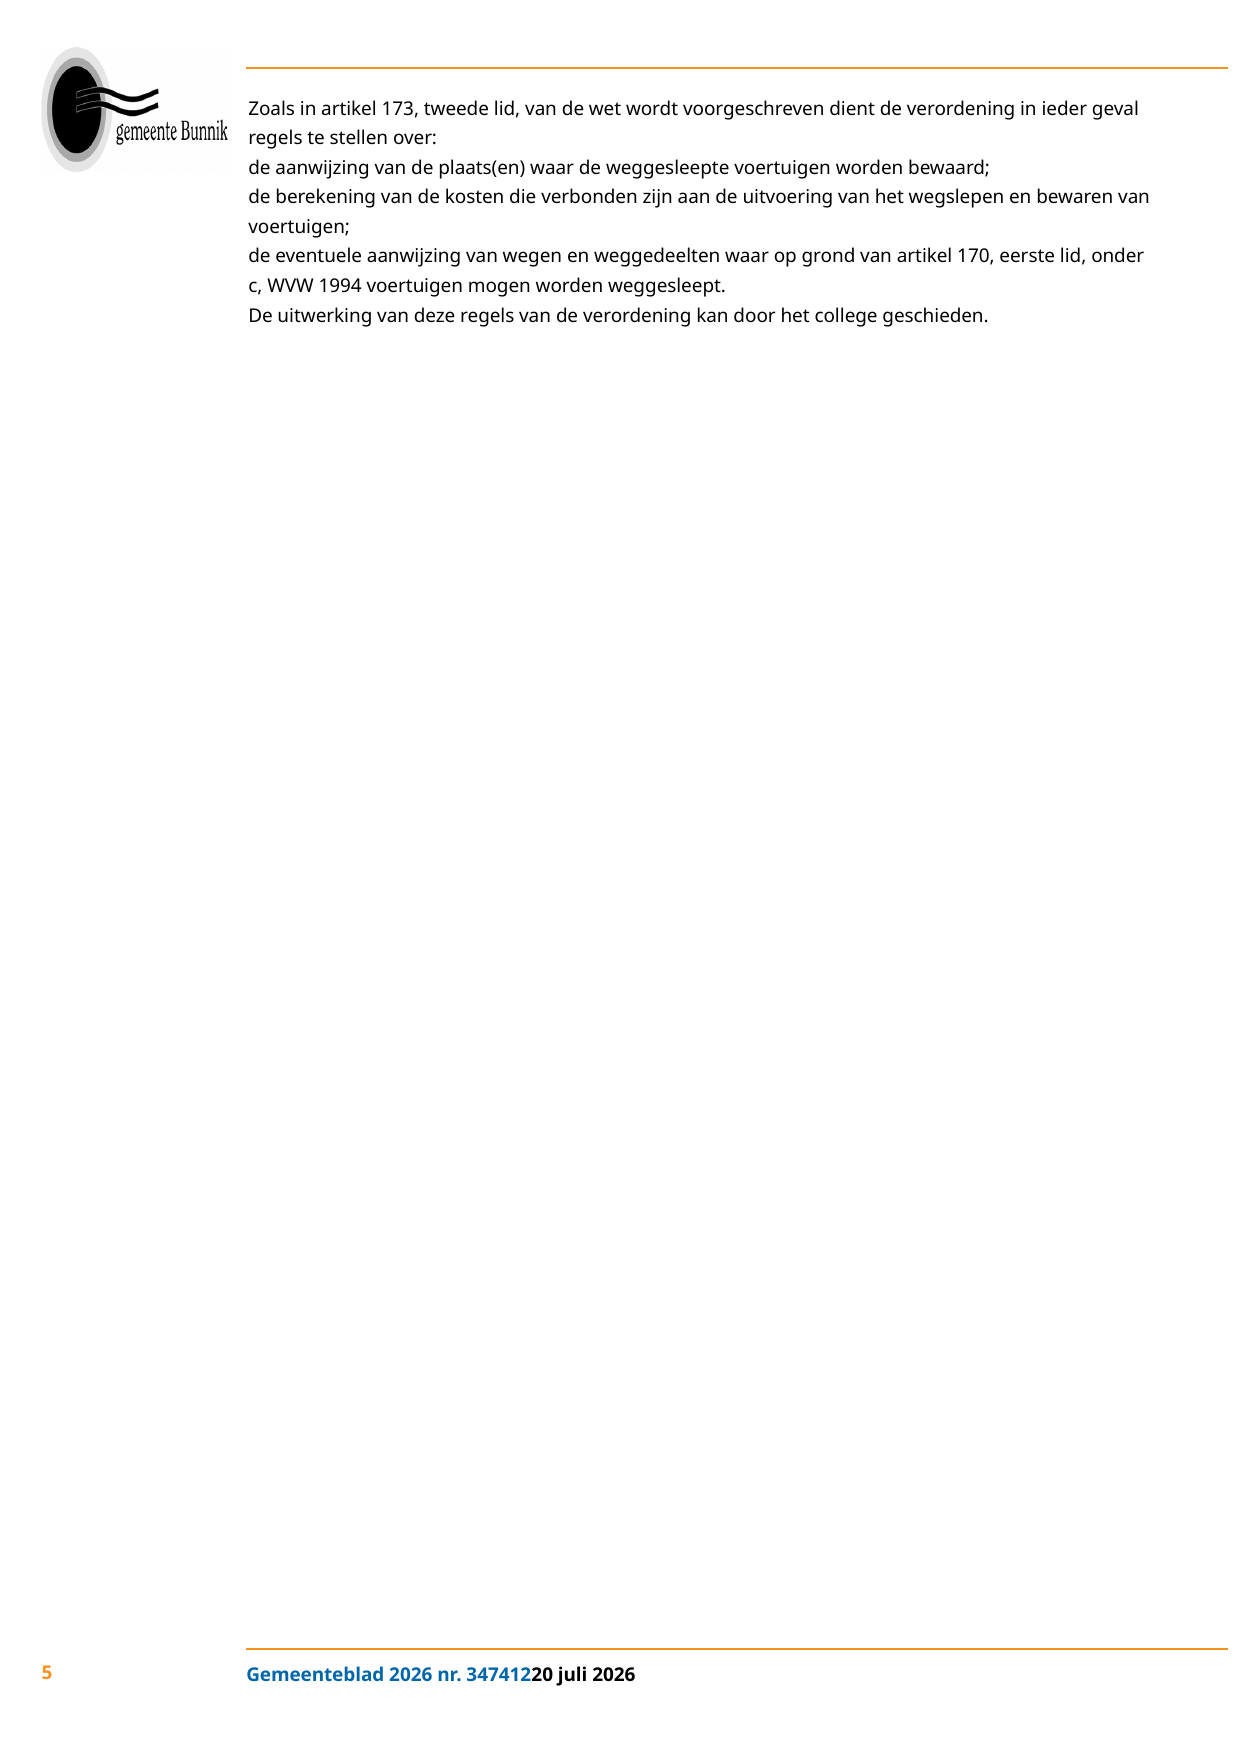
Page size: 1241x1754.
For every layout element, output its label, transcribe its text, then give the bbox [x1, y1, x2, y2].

text de berekening van de kosten die verbonden zijn aan de uitvoering van het wegslepen en bewaren van voertuigen; [248, 183, 1152, 239]
text Zoals in artikel 173, tweede lid, van de wet wordt voorgeschreven dient de verordening in ieder geval regels te stellen over: [248, 95, 1152, 150]
text de eventuele aanwijzing van wegen en weggedeelten waar op grond van artikel 170, eerste lid, onder c, WVW 1994 voertuigen mogen worden weggesleept. [248, 243, 1152, 298]
picture [41, 47, 231, 172]
text de aanwijzing van de plaats(en) waar de weggesleepte voertuigen worden bewaard; [248, 154, 1152, 180]
text De uitwerking van deze regels van de verordening kan door het college geschieden. [248, 302, 1152, 328]
